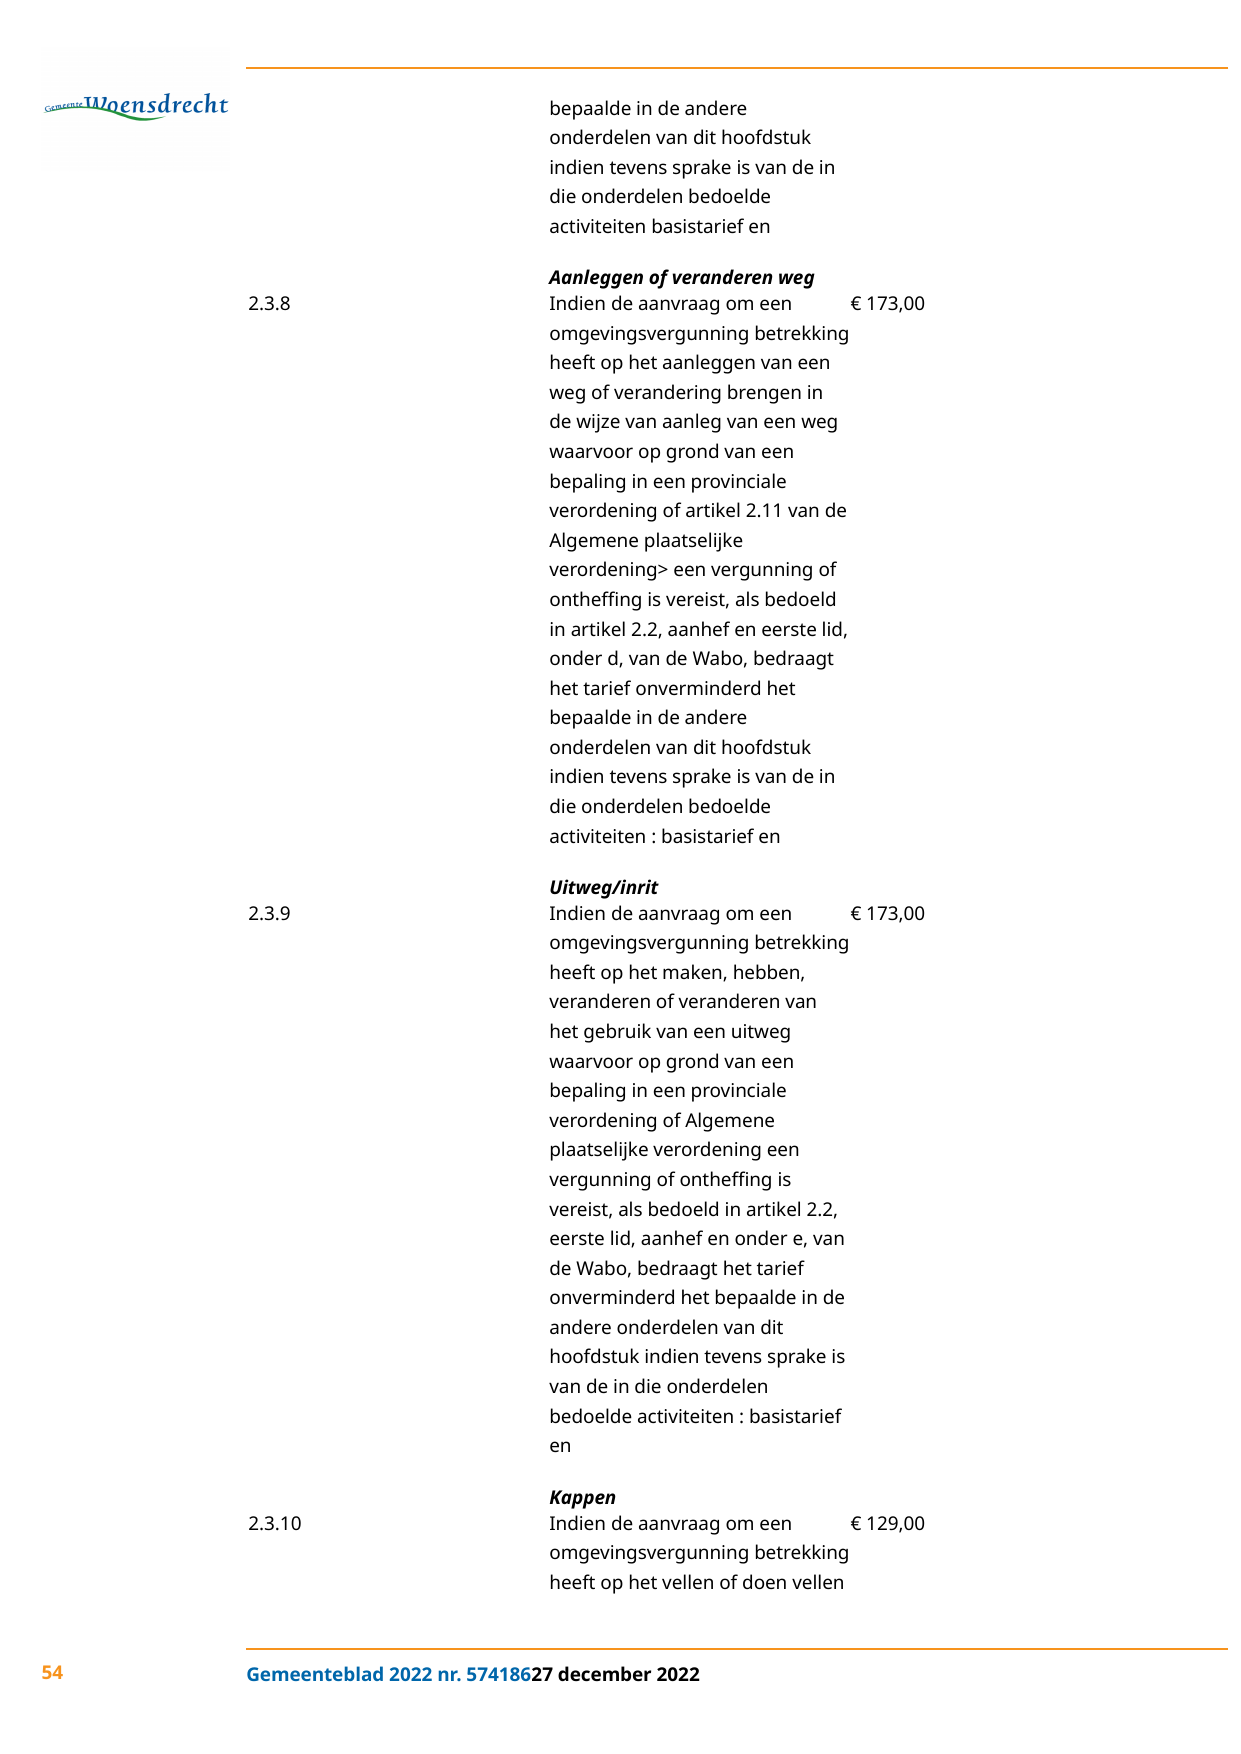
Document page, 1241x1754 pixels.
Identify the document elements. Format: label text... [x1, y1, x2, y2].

table_cell 2.3.9 [248, 900, 549, 1458]
table_cell [850, 874, 1152, 900]
table_cell [248, 1458, 549, 1484]
table_cell € 173,00 [850, 290, 1152, 848]
table_cell 2.3.8 [248, 290, 549, 848]
table_cell Uitweg/inrit [549, 874, 850, 900]
table_cell [248, 1484, 549, 1510]
table_cell Indien de aanvraag om een omgevingsvergunning betrekking heeft op het maken, hebben, veranderen of veranderen van het gebruik van een uitweg waarvoor op grond van een bepaling in een provinciale verordening of Algemene plaatselijke verordening een vergunning of ontheffing is vereist, als bedoeld in artikel 2.2, eerste lid, aanhef en onder e, van de Wabo, bedraagt het tarief onverminderd het bepaalde in de andere onderdelen van dit hoofdstuk indien tevens sprake is van de in die onderdelen bedoelde activiteiten : basistarief en [549, 900, 850, 1458]
table_cell € 129,00 [850, 1510, 1152, 1594]
table_cell 2.3.10 [248, 1510, 549, 1594]
table_cell Indien de aanvraag om een omgevingsvergunning betrekking heeft op het vellen of doen vellen [549, 1510, 850, 1594]
table_cell [850, 1458, 1152, 1484]
table_cell [850, 849, 1152, 874]
table_cell [248, 95, 549, 239]
table_cell [850, 95, 1152, 239]
picture [41, 47, 231, 172]
table_cell [549, 1458, 850, 1484]
table_cell [248, 849, 549, 874]
table_cell [549, 239, 850, 264]
table_cell [850, 239, 1152, 264]
table_cell [248, 239, 549, 264]
table_cell [248, 874, 549, 900]
table_cell Indien de aanvraag om een omgevingsvergunning betrekking heeft op het aanleggen van een weg of verandering brengen in de wijze van aanleg van een weg waarvoor op grond van een bepaling in een provinciale verordening of artikel 2.11 van de Algemene plaatselijke verordening> een vergunning of ontheffing is vereist, als bedoeld in artikel 2.2, aanhef en eerste lid, onder d, van de Wabo, bedraagt het tarief onverminderd het bepaalde in de andere onderdelen van dit hoofdstuk indien tevens sprake is van de in die onderdelen bedoelde activiteiten : basistarief en [549, 290, 850, 848]
table_cell [850, 265, 1152, 290]
table_cell [850, 1484, 1152, 1510]
table_cell [248, 265, 549, 290]
table_cell [549, 849, 850, 874]
table_cell € 173,00 [850, 900, 1152, 1458]
table_cell bepaalde in de andere onderdelen van dit hoofdstuk indien tevens sprake is van de in die onderdelen bedoelde activiteiten basistarief en [549, 95, 850, 239]
table_cell Kappen [549, 1484, 850, 1510]
table_cell Aanleggen of veranderen weg [549, 265, 850, 290]
